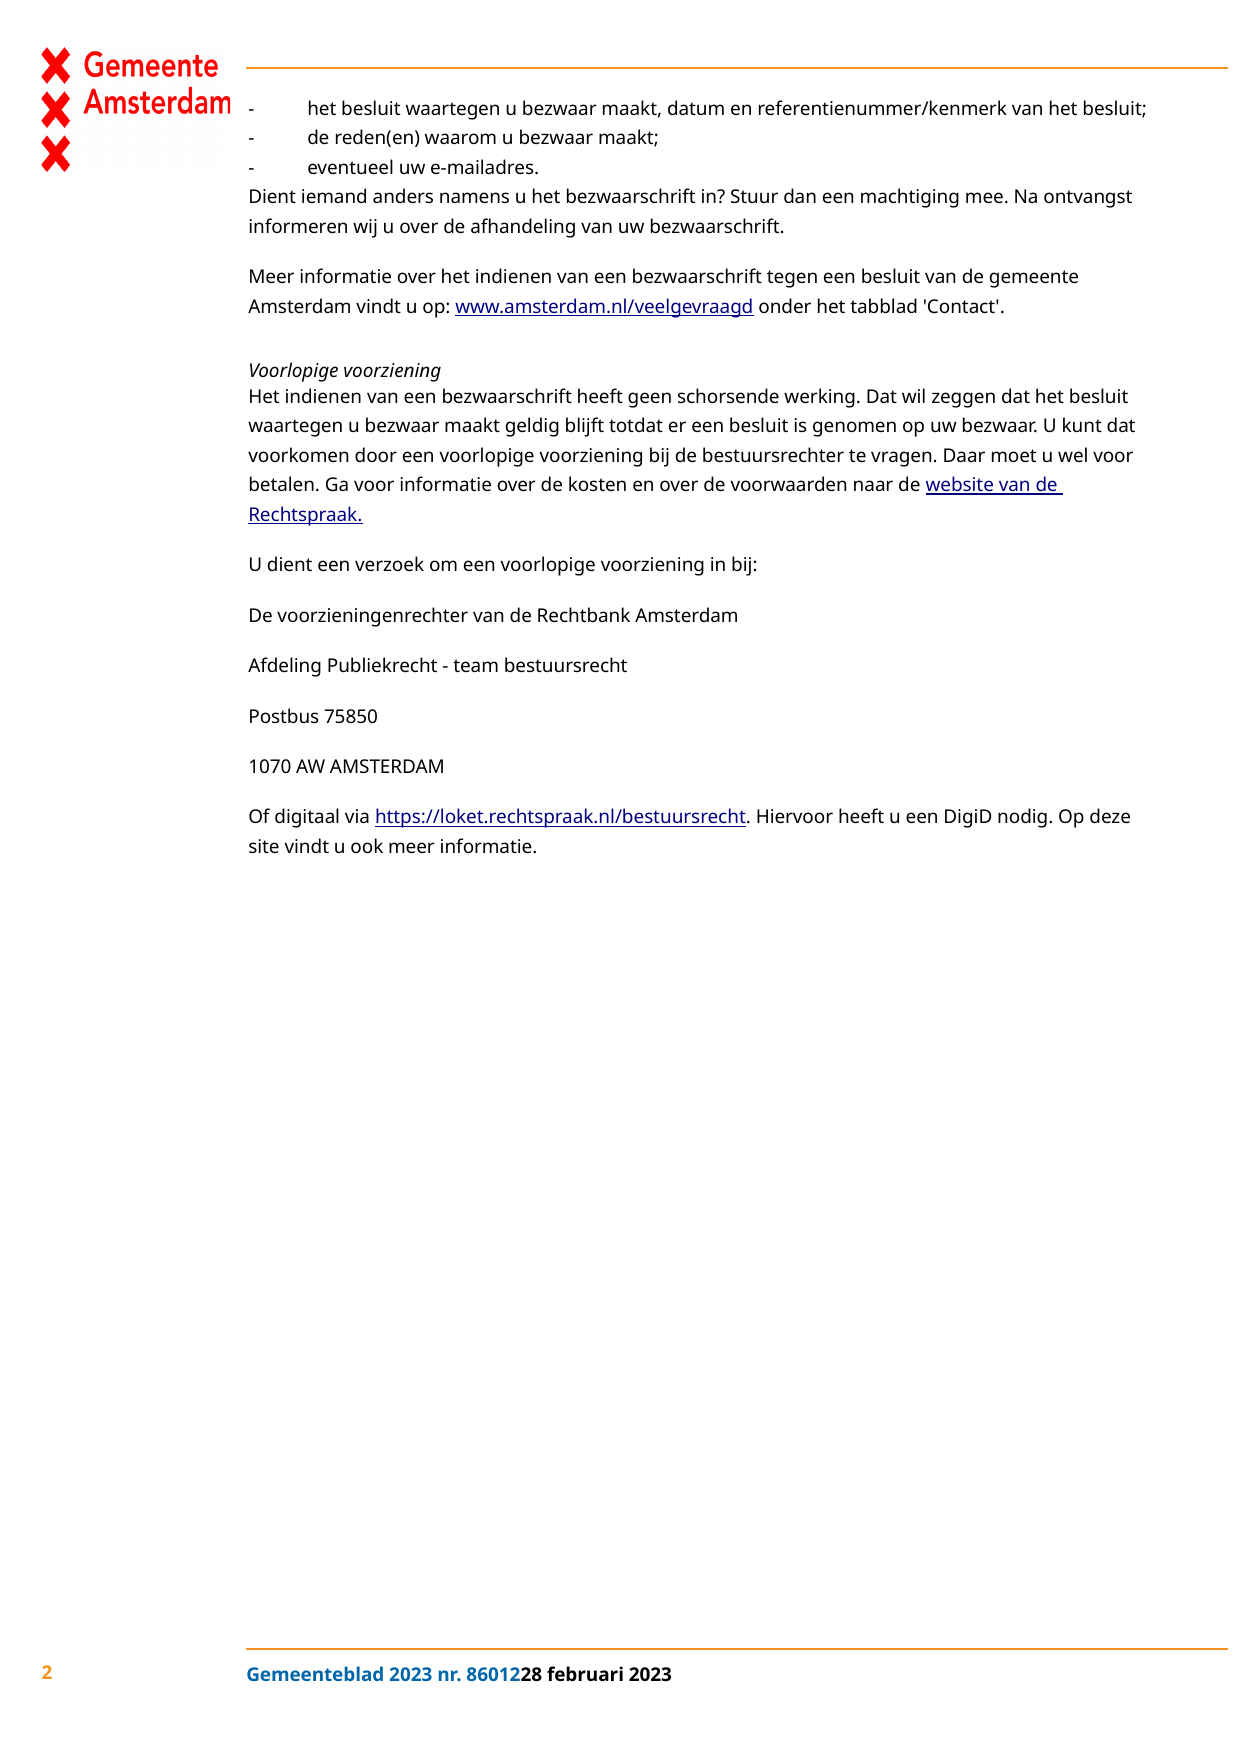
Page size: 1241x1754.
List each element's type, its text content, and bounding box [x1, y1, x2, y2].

text Meer informatie over het indienen van een bezwaarschrift tegen een besluit van de gemeente Amsterdam vindt u op: www.amsterdam.nl/veelgevraagd onder het tabblad 'Contact'. [248, 263, 1152, 319]
text Of digitaal via https://loket.rechtspraak.nl/bestuursrecht. Hiervoor heeft u een DigiD nodig. Op deze site vindt u ook meer informatie. [248, 804, 1152, 859]
picture [41, 47, 231, 172]
text 1070 AW AMSTERDAM [248, 753, 1152, 779]
list het besluit waartegen u bezwaar maakt, datum en referentienummer/kenmerk van het besluit; [248, 95, 1152, 121]
list de reden(en) waarom u bezwaar maakt; [248, 124, 1152, 150]
text Het indienen van een bezwaarschrift heeft geen schorsende werking. Dat wil zeggen dat het besluit waartegen u bezwaar maakt geldig blijft totdat er een besluit is genomen op uw bezwaar. U kunt dat voorkomen door een voorlopige voorziening bij de bestuursrechter te vragen. Daar moet u wel voor betalen. Ga voor informatie over de kosten en over de voorwaarden naar de website van de Rechtspraak. [248, 383, 1152, 527]
text Afdeling Publiekrecht - team bestuursrecht [248, 652, 1152, 678]
text De voorzieningenrechter van de Rechtbank Amsterdam [248, 602, 1152, 628]
text U dient een verzoek om een voorlopige voorziening in bij: [248, 552, 1152, 577]
text Postbus 75850 [248, 703, 1152, 728]
text Voorlopige voorziening [248, 357, 1152, 383]
list eventueel uw e-mailadres. [248, 154, 1152, 180]
text Dient iemand anders namens u het bezwaarschrift in? Stuur dan een machtiging mee. Na ontvangst informeren wij u over de afhandeling van uw bezwaarschrift. [248, 183, 1152, 239]
